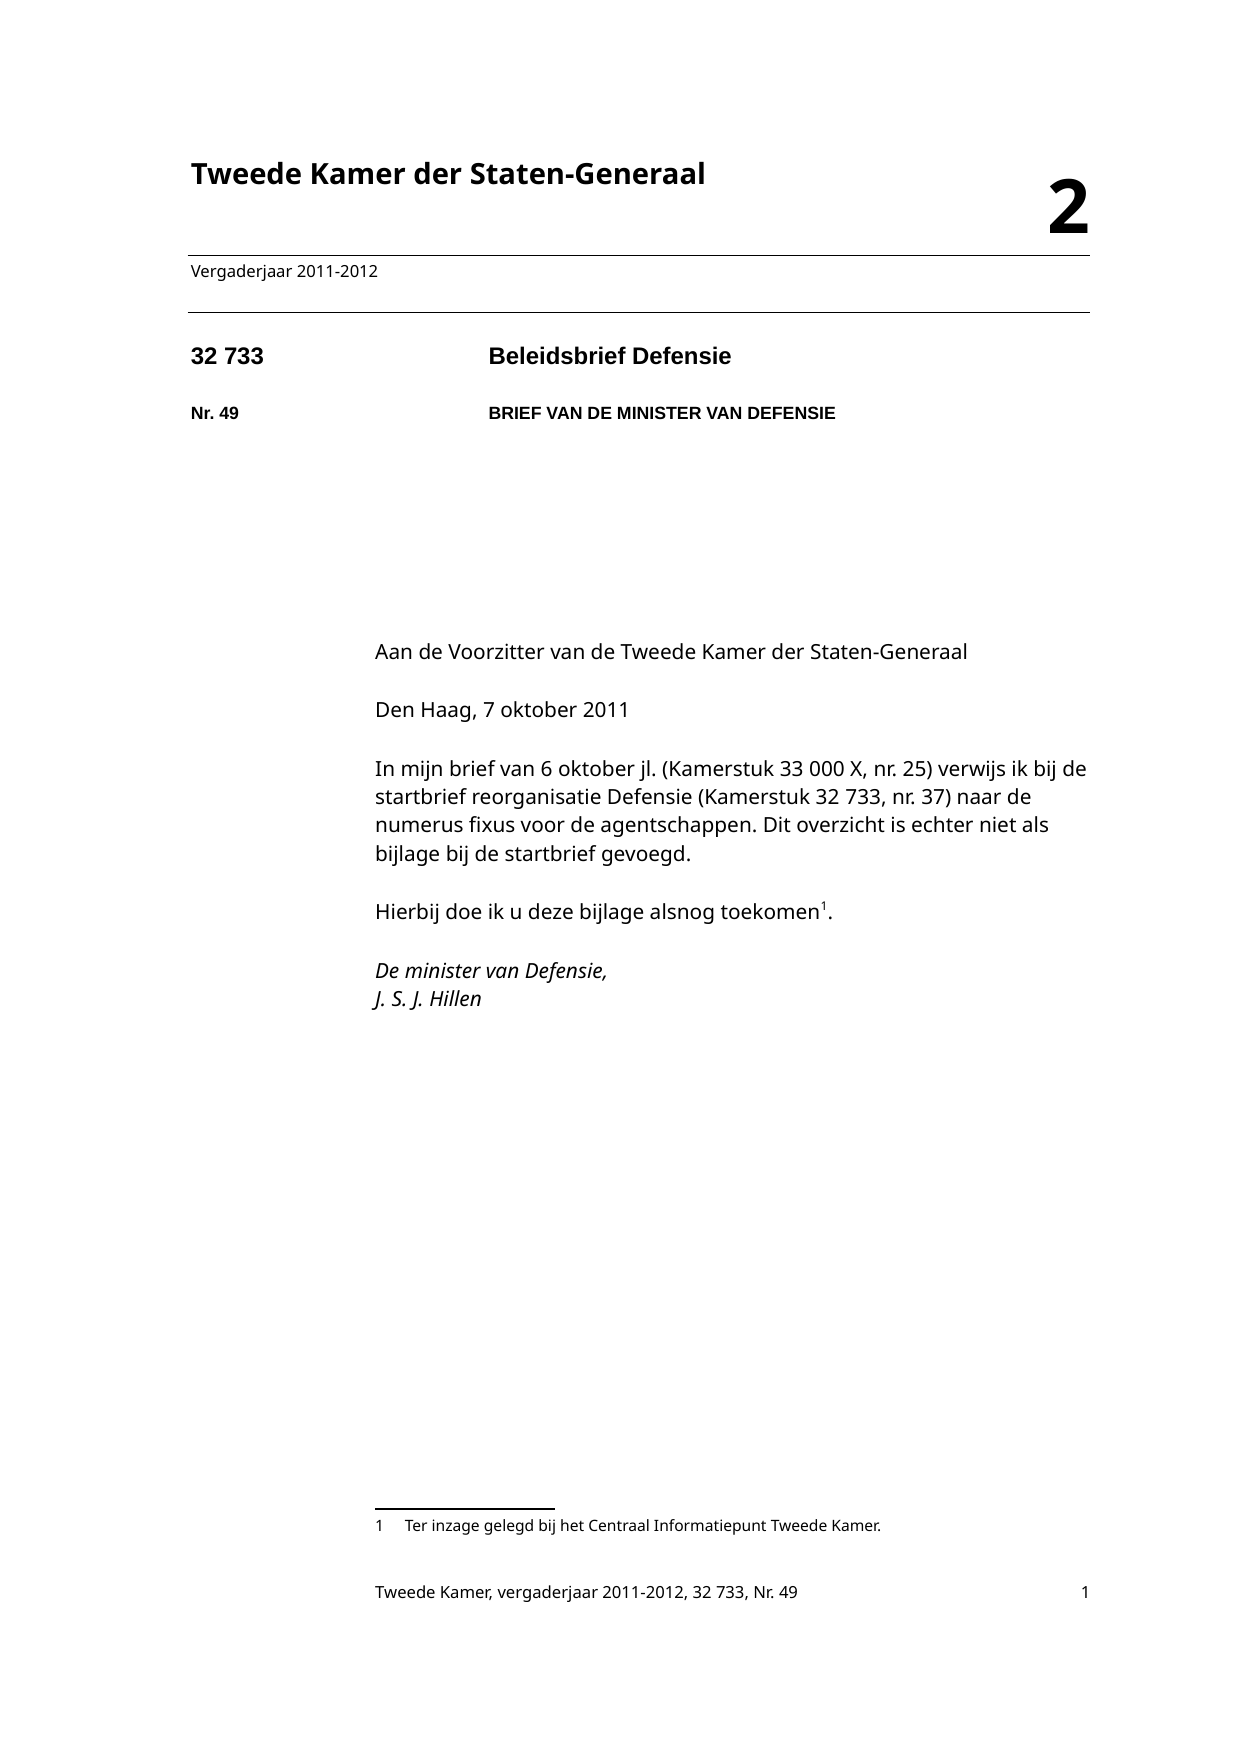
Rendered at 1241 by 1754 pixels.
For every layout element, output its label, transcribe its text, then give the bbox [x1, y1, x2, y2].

text In mijn brief van 6 oktober jl. (Kamerstuk 33 000 X, nr. 25) verwijs ik bij de startbrief reorganisatie Defensie (Kamerstuk 32 733, nr. 37) naar de numerus fixus voor de agentschappen. Dit overzicht is echter niet als bijlage bij de startbrief gevoegd. [375, 754, 1090, 867]
table_cell Vergaderjaar 2011-2012 [188, 256, 485, 312]
text Den Haag, 7 oktober 2011 [375, 695, 1090, 724]
table_header Tweede Kamer der Staten-Generaal [188, 150, 909, 255]
table_header 2 [910, 150, 1090, 255]
text J. S. J. Hillen [375, 984, 1090, 1013]
table_cell BRIEF VAN DE MINISTER VAN DEFENSIE [485, 399, 1090, 518]
text Ter inzage gelegd bij het Centraal Informatiepunt Tweede Kamer. [375, 1508, 1090, 1536]
table_cell Beleidsbrief Defensie [485, 339, 1090, 399]
table_cell [485, 313, 1090, 339]
table_cell Nr. 49 [188, 399, 485, 518]
text Aan de Voorzitter van de Tweede Kamer der Staten-Generaal [375, 637, 1090, 665]
table_cell [485, 256, 1090, 312]
text De minister van Defensie, [375, 956, 1090, 984]
table_cell [188, 313, 485, 339]
table_cell 32 733 [188, 339, 485, 399]
text Hierbij doe ik u deze bijlage alsnog toekomen. [375, 897, 1090, 926]
